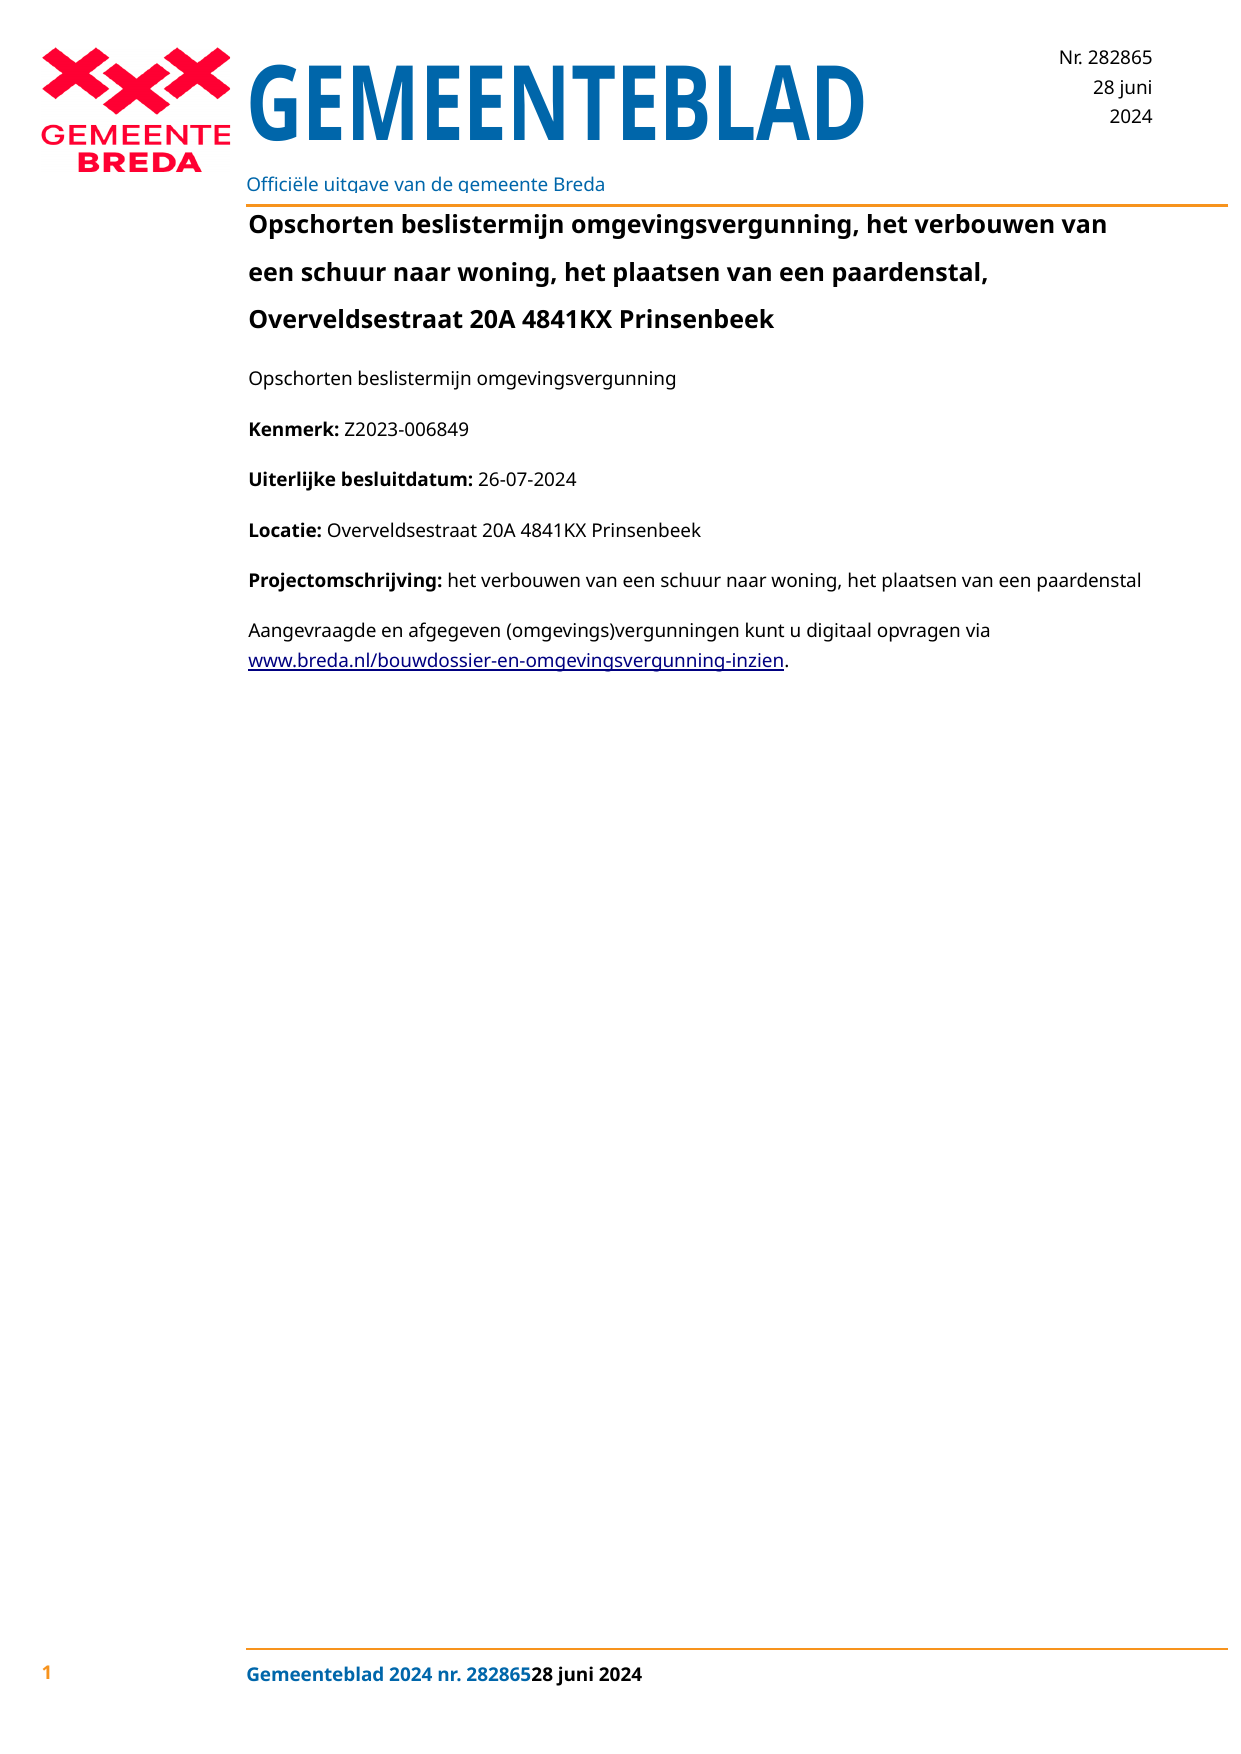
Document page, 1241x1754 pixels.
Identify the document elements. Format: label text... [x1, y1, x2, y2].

text Opschorten beslistermijn omgevingsvergunning, het verbouwen van een schuur naar woning, het plaatsen van een paardenstal, Overveldsestraat 20A 4841KX Prinsenbeek [248, 207, 1152, 336]
text Projectomschrijving: het verbouwen van een schuur naar woning, het plaatsen van een paardenstal [248, 567, 1152, 593]
text Aangevraagde en afgegeven (omgevings)vergunningen kunt u digitaal opvragen via www.breda.nl/bouwdossier-en-omgevingsvergunning-inzien. [248, 618, 1152, 673]
picture [41, 47, 231, 172]
text Uiterlijke besluitdatum: 26-07-2024 [248, 466, 1152, 492]
text Locatie: Overveldsestraat 20A 4841KX Prinsenbeek [248, 517, 1152, 542]
text Opschorten beslistermijn omgevingsvergunning [248, 366, 1152, 391]
text Kenmerk: Z2023-006849 [248, 416, 1152, 442]
